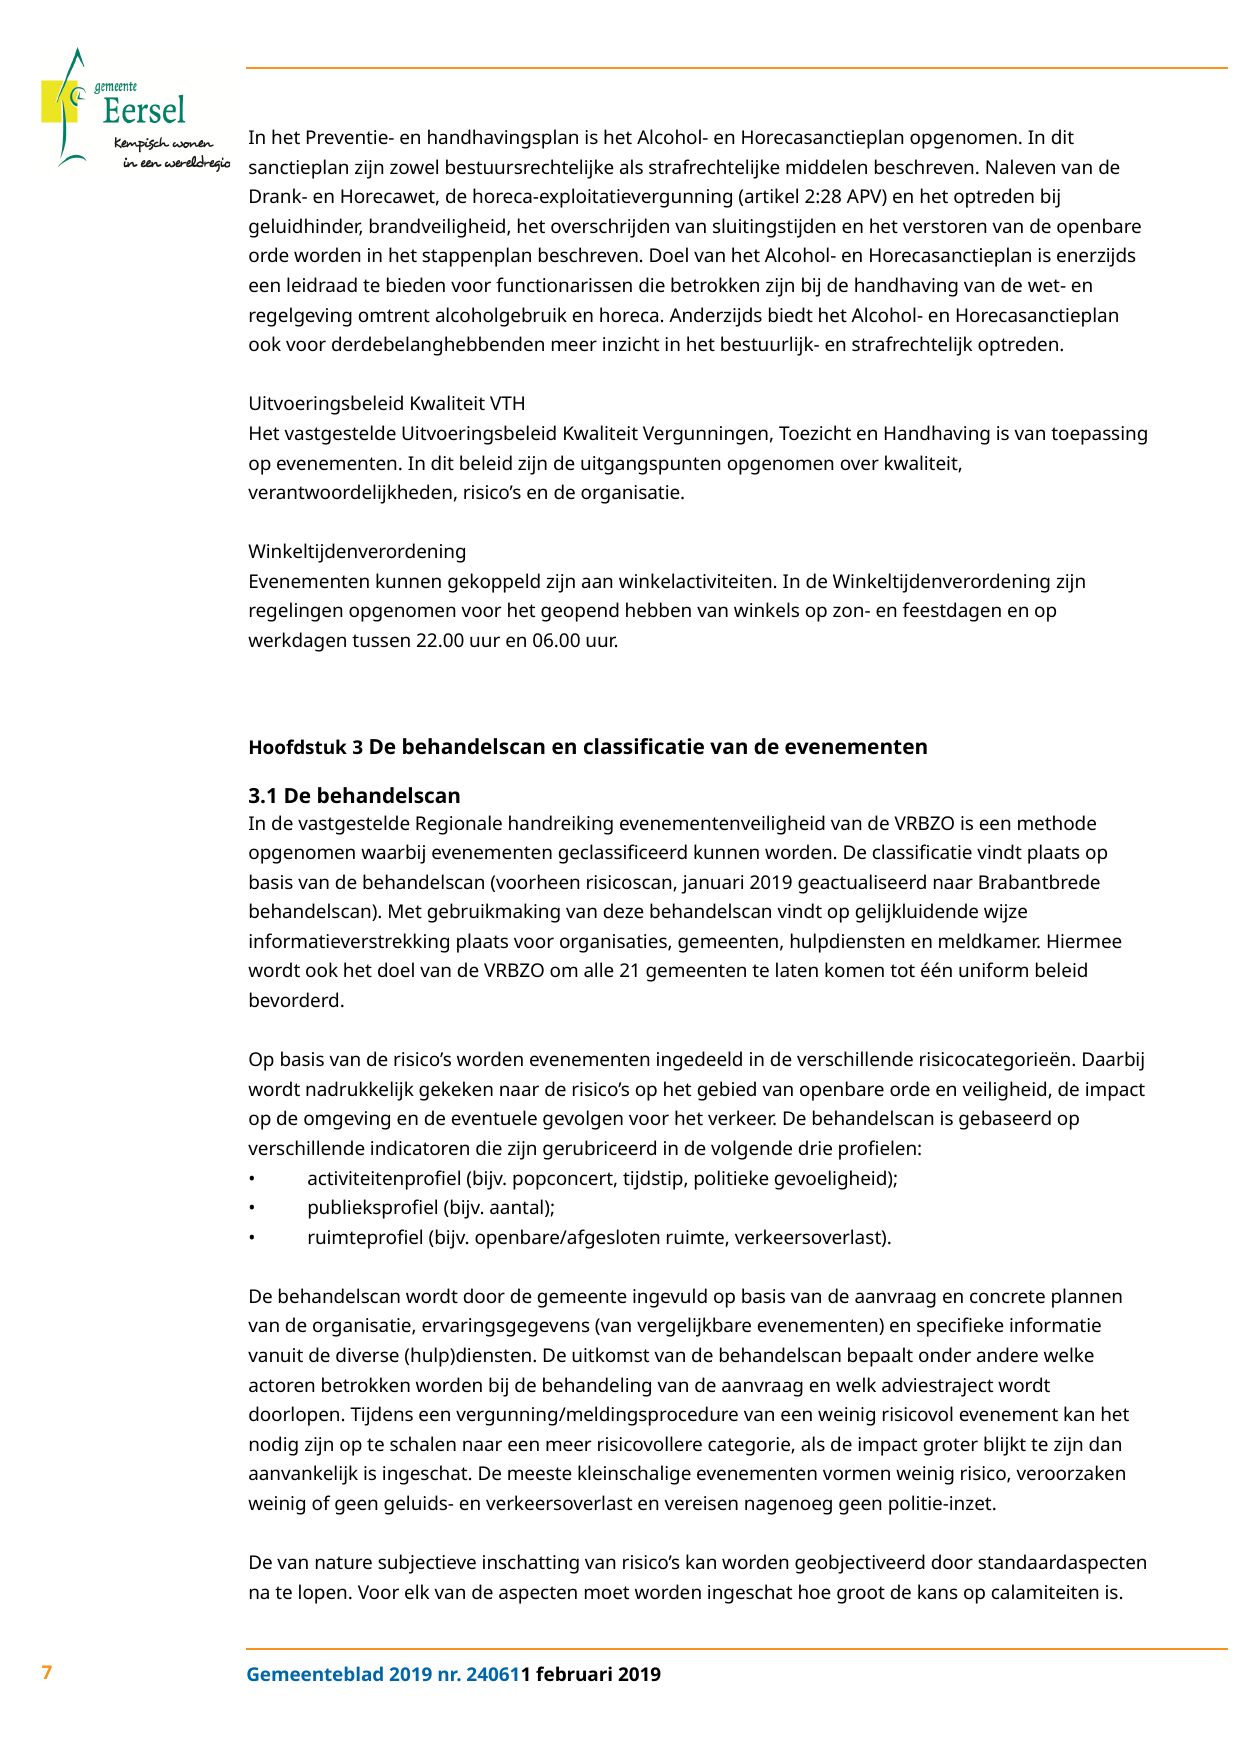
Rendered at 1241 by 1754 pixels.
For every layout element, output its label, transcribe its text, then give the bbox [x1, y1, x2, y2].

text Winkeltijdenverordening [248, 538, 1152, 564]
text De van nature subjectieve inschatting van risico’s kan worden geobjectiveerd door standaardaspecten na te lopen. Voor elk van de aspecten moet worden ingeschat hoe groot de kans op calamiteiten is. [248, 1549, 1152, 1605]
text In de vastgestelde Regionale handreiking evenementenveiligheid van de VRBZO is een methode opgenomen waarbij evenementen geclassificeerd kunnen worden. De classificatie vindt plaats op basis van de behandelscan (voorheen risicoscan, januari 2019 geactualiseerd naar Brabantbrede behandelscan). Met gebruikmaking van deze behandelscan vindt op gelijkluidende wijze informatieverstrekking plaats voor organisaties, gemeenten, hulpdiensten en meldkamer. Hiermee wordt ook het doel van de VRBZO om alle 21 gemeenten te laten komen tot één uniform beleid bevorderd. [248, 810, 1152, 1013]
picture [41, 47, 231, 172]
text Uitvoeringsbeleid Kwaliteit VTH [248, 391, 1152, 416]
text In het Preventie- en handhavingsplan is het Alcohol- en Horecasanctieplan opgenomen. In dit sanctieplan zijn zowel bestuursrechtelijke als strafrechtelijke middelen beschreven. Naleven van de Drank- en Horecawet, de horeca-exploitatievergunning (artikel 2:28 APV) en het optreden bij geluidhinder, brandveiligheid, het overschrijden van sluitingstijden en het verstoren van de openbare orde worden in het stappenplan beschreven. Doel van het Alcohol- en Horecasanctieplan is enerzijds een leidraad te bieden voor functionarissen die betrokken zijn bij de handhaving van de wet- en regelgeving omtrent alcoholgebruik en horeca. Anderzijds biedt het Alcohol- en Horecasanctieplan ook voor derdebelanghebbenden meer inzicht in het bestuurlijk- en strafrechtelijk optreden. [248, 124, 1152, 357]
text Evenementen kunnen gekoppeld zijn aan winkelactiviteiten. In de Winkeltijdenverordening zijn regelingen opgenomen voor het geopend hebben van winkels op zon- en feestdagen en op werkdagen tussen 22.00 uur en 06.00 uur. [248, 568, 1152, 653]
text 3.1 De behandelscan [248, 781, 1152, 810]
text De behandelscan wordt door de gemeente ingevuld op basis van de aanvraag en concrete plannen van de organisatie, ervaringsgegevens (van vergelijkbare evenementen) en specifieke informatie vanuit de diverse (hulp)diensten. De uitkomst van de behandelscan bepaalt onder andere welke actoren betrokken worden bij de behandeling van de aanvraag en welk adviestraject wordt doorlopen. Tijdens een vergunning/meldingsprocedure van een weinig risicovol evenement kan het nodig zijn op te schalen naar een meer risicovollere categorie, als de impact groter blijkt te zijn dan aanvankelijk is ingeschat. De meeste kleinschalige evenementen vormen weinig risico, veroorzaken weinig of geen geluids- en verkeersoverlast en vereisen nagenoeg geen politie-inzet. [248, 1283, 1152, 1516]
text Het vastgestelde Uitvoeringsbeleid Kwaliteit Vergunningen, Toezicht en Handhaving is van toepassing op evenementen. In dit beleid zijn de uitgangspunten opgenomen over kwaliteit, verantwoordelijkheden, risico’s en de organisatie. [248, 420, 1152, 505]
text Hoofdstuk 3 De behandelscan en classificatie van de evenementen [248, 732, 1152, 761]
list activiteitenprofiel (bijv. popconcert, tijdstip, politieke gevoeligheid); [248, 1165, 1152, 1191]
text Op basis van de risico’s worden evenementen ingedeeld in de verschillende risicocategorieën. Daarbij wordt nadrukkelijk gekeken naar de risico’s op het gebied van openbare orde en veiligheid, de impact op de omgeving en de eventuele gevolgen voor het verkeer. De behandelscan is gebaseerd op verschillende indicatoren die zijn gerubriceerd in de volgende drie profielen: [248, 1046, 1152, 1161]
list publieksprofiel (bijv. aantal); [248, 1194, 1152, 1220]
list ruimteprofiel (bijv. openbare/afgesloten ruimte, verkeersoverlast). [248, 1224, 1152, 1250]
